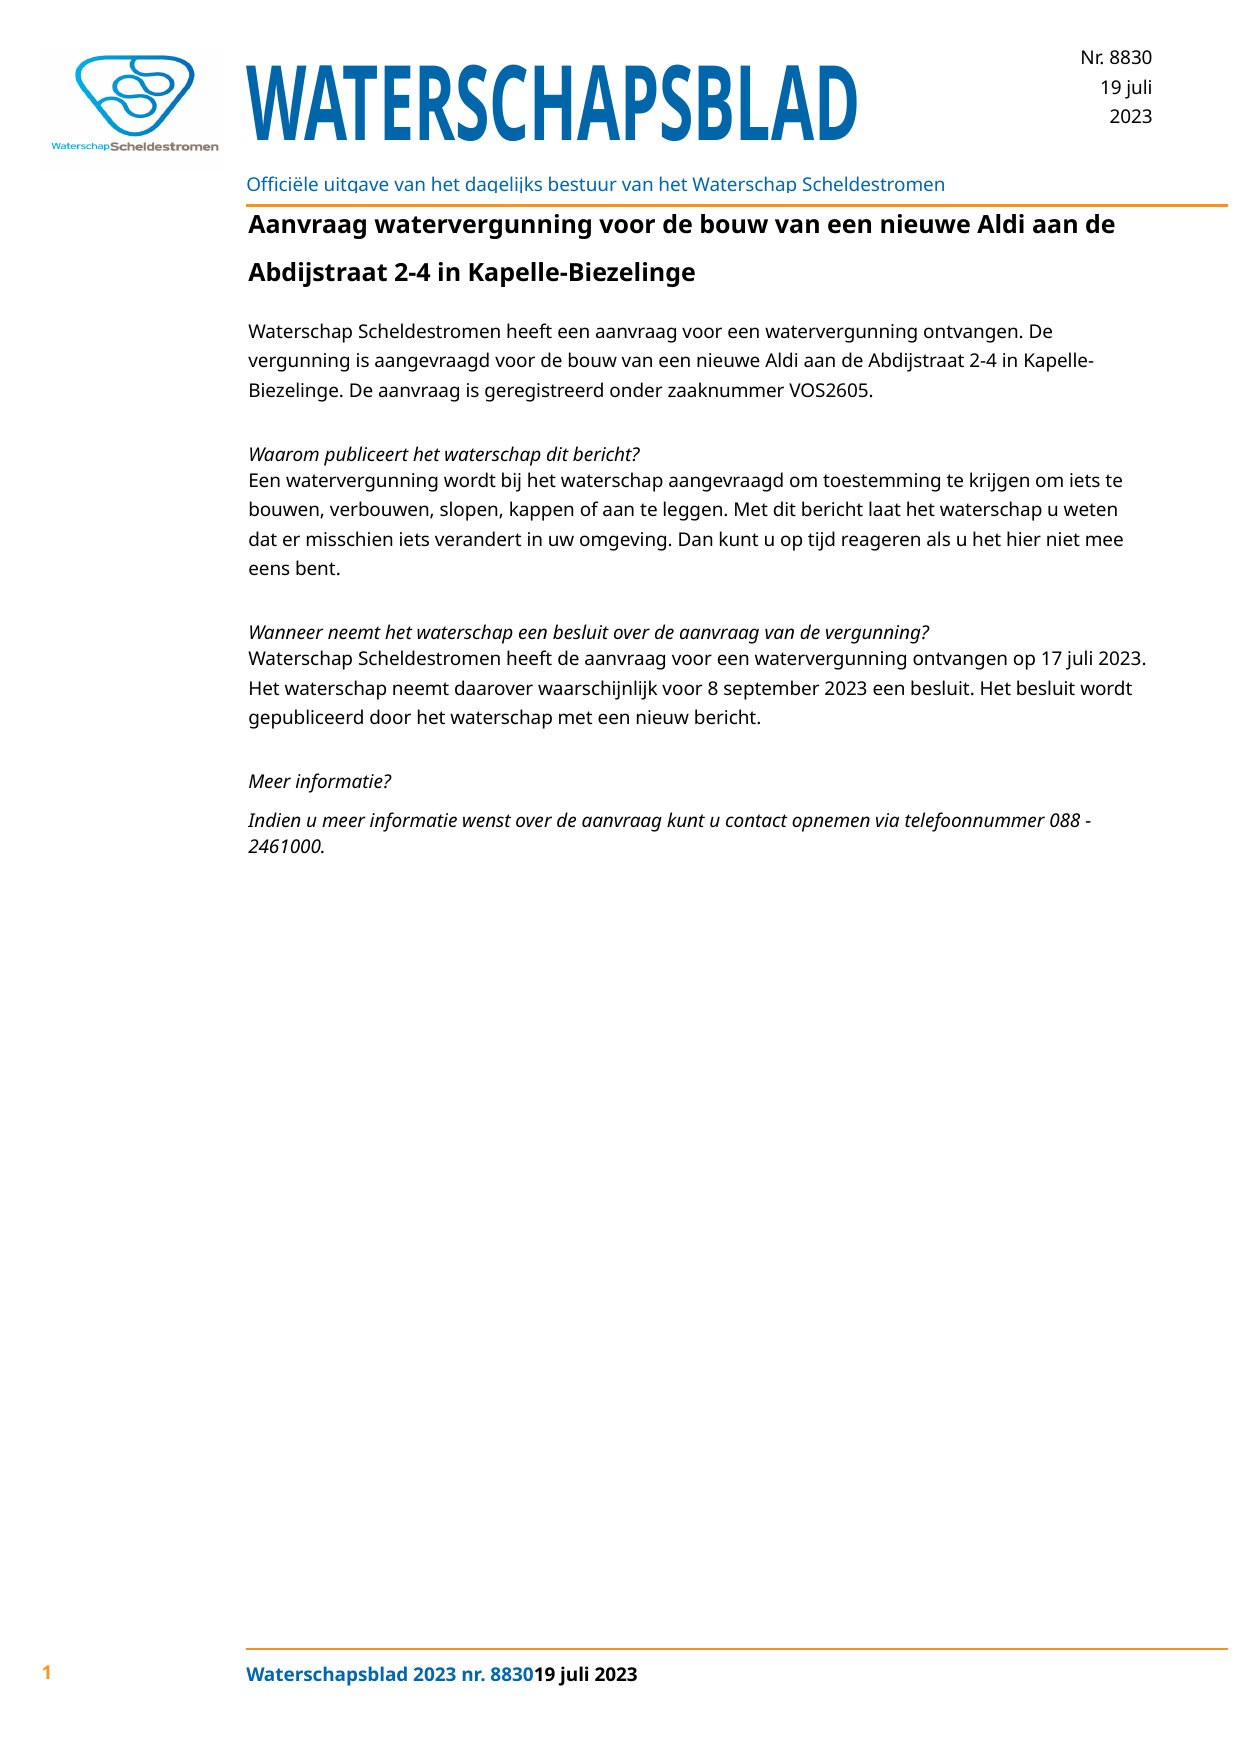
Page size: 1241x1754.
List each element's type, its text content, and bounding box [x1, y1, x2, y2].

text Wanneer neemt het waterschap een besluit over de aanvraag van de vergunning? [248, 619, 1152, 645]
text Waterschap Scheldestromen heeft de aanvraag voor een watervergunning ontvangen op 17 juli 2023. Het waterschap neemt daarover waarschijnlijk voor 8 september 2023 een besluit. Het besluit wordt gepubliceerd door het waterschap met een nieuw bericht. [248, 645, 1152, 730]
text Waarom publiceert het waterschap dit bericht? [248, 441, 1152, 467]
text Meer informatie? [248, 768, 1152, 794]
text Aanvraag watervergunning voor de bouw van een nieuwe Aldi aan de Abdijstraat 2-4 in Kapelle-Biezelinge [248, 207, 1152, 288]
picture [41, 47, 231, 172]
text Indien u meer informatie wenst over de aanvraag kunt u contact opnemen via telefoonnummer 088 - 2461000. [248, 808, 1152, 859]
text Waterschap Scheldestromen heeft een aanvraag voor een watervergunning ontvangen. De vergunning is aangevraagd voor de bouw van een nieuwe Aldi aan de Abdijstraat 2-4 in Kapelle-Biezelinge. De aanvraag is geregistreerd onder zaaknummer VOS2605. [248, 318, 1152, 403]
text Een watervergunning wordt bij het waterschap aangevraagd om toestemming te krijgen om iets te bouwen, verbouwen, slopen, kappen of aan te leggen. Met dit bericht laat het waterschap u weten dat er misschien iets verandert in uw omgeving. Dan kunt u op tijd reageren als u het hier niet mee eens bent. [248, 467, 1152, 581]
